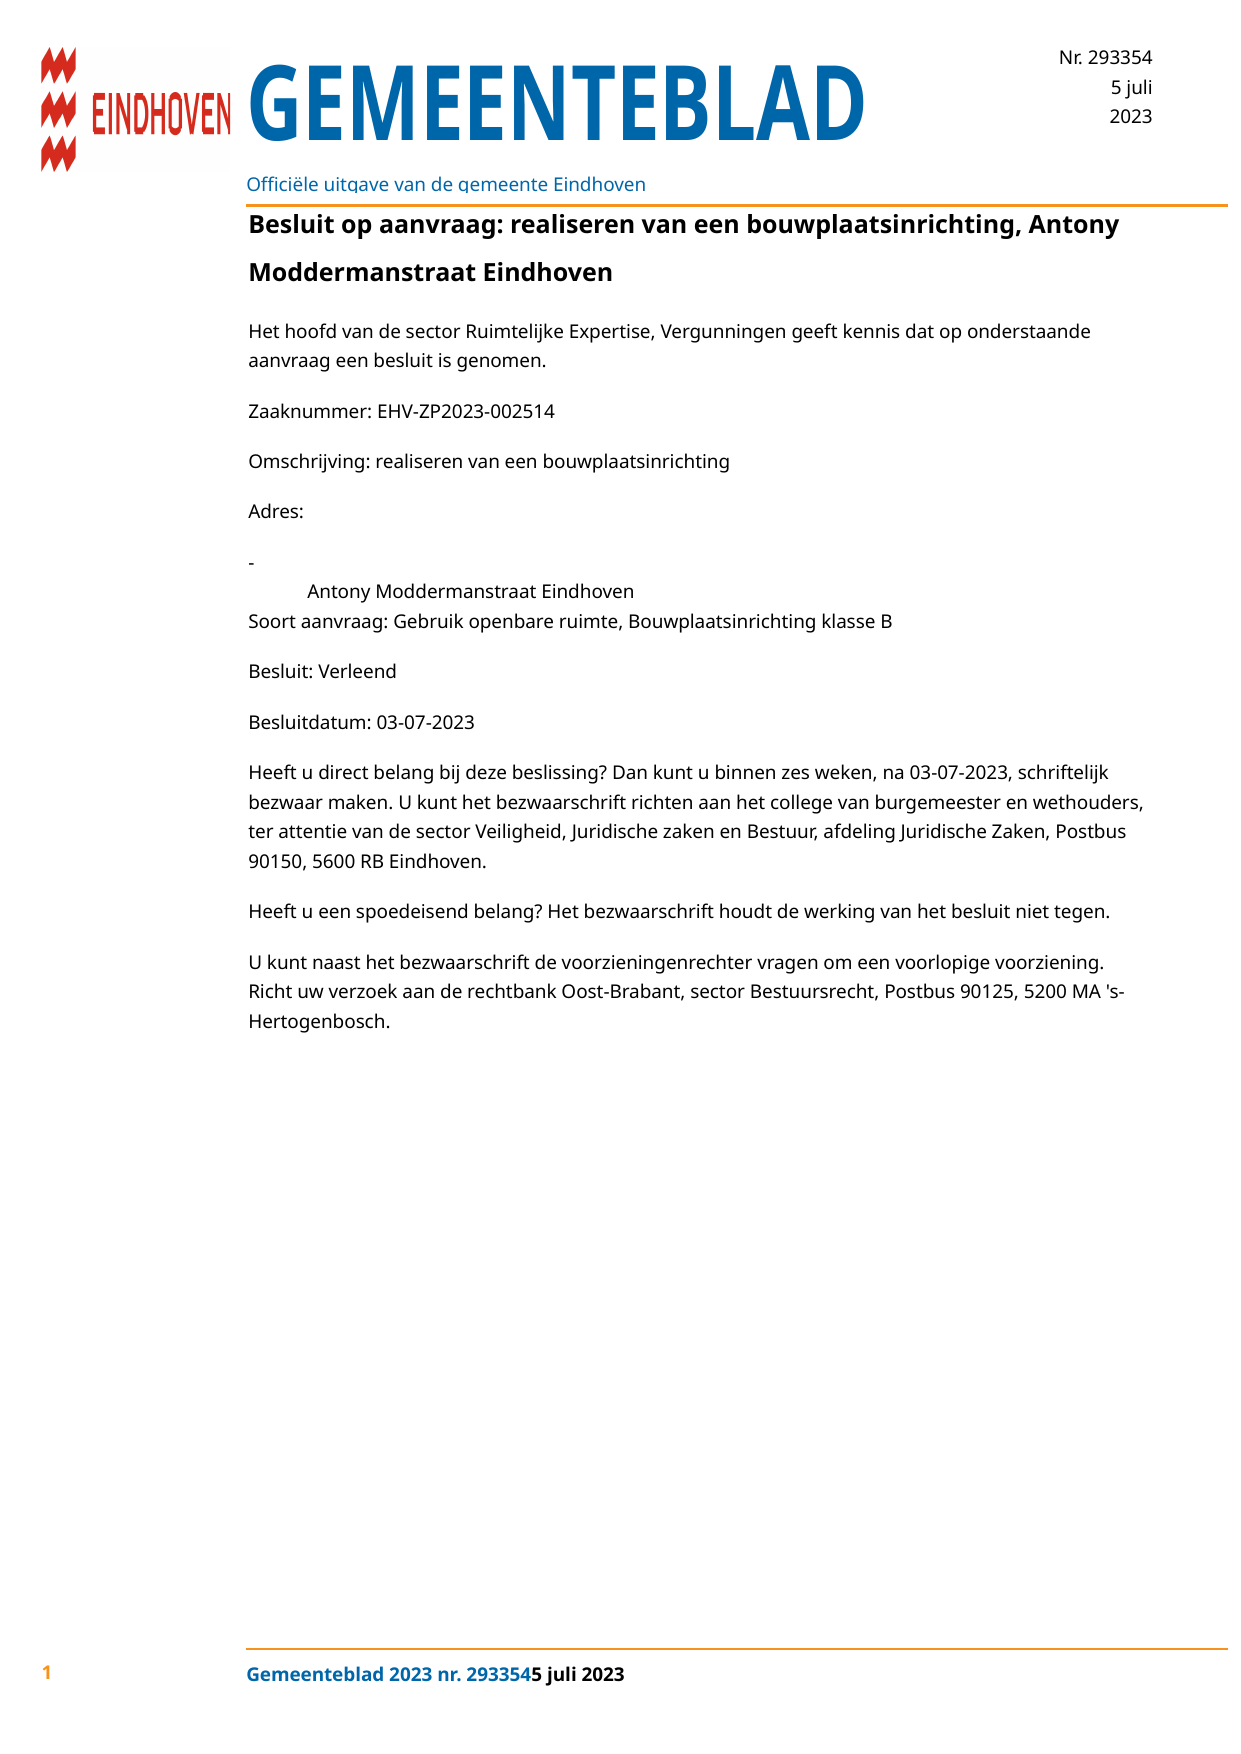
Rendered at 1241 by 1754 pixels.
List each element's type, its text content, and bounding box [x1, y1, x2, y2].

text Heeft u een spoedeisend belang? Het bezwaarschrift houdt de werking van het besluit niet tegen. [248, 899, 1152, 924]
list Antony Moddermanstraat Eindhoven [248, 579, 1152, 604]
text Adres: [248, 499, 1152, 524]
text U kunt naast het bezwaarschrift de voorzieningenrechter vragen om een voorlopige voorziening. Richt uw verzoek aan de rechtbank Oost-Brabant, sector Bestuursrecht, Postbus 90125, 5200 MA 's-Hertogenbosch. [248, 949, 1152, 1034]
text Soort aanvraag: Gebruik openbare ruimte, Bouwplaatsinrichting klasse B [248, 608, 1152, 634]
text Zaaknummer: EHV-ZP2023-002514 [248, 398, 1152, 424]
text Besluit: Verleend [248, 659, 1152, 684]
text Het hoofd van de sector Ruimtelijke Expertise, Vergunningen geeft kennis dat op onderstaande aanvraag een besluit is genomen. [248, 318, 1152, 373]
text Besluit op aanvraag: realiseren van een bouwplaatsinrichting, Antony Moddermanstraat Eindhoven [248, 207, 1152, 288]
text Omschrijving: realiseren van een bouwplaatsinrichting [248, 448, 1152, 474]
text Heeft u direct belang bij deze beslissing? Dan kunt u binnen zes weken, na 03-07-2023, schriftelijk bezwaar maken. U kunt het bezwaarschrift richten aan het college van burgemeester en wethouders, ter attentie van de sector Veiligheid, Juridische zaken en Bestuur, afdeling Juridische Zaken, Postbus 90150, 5600 RB Eindhoven. [248, 759, 1152, 874]
text Besluitdatum: 03-07-2023 [248, 709, 1152, 735]
picture [41, 47, 231, 172]
